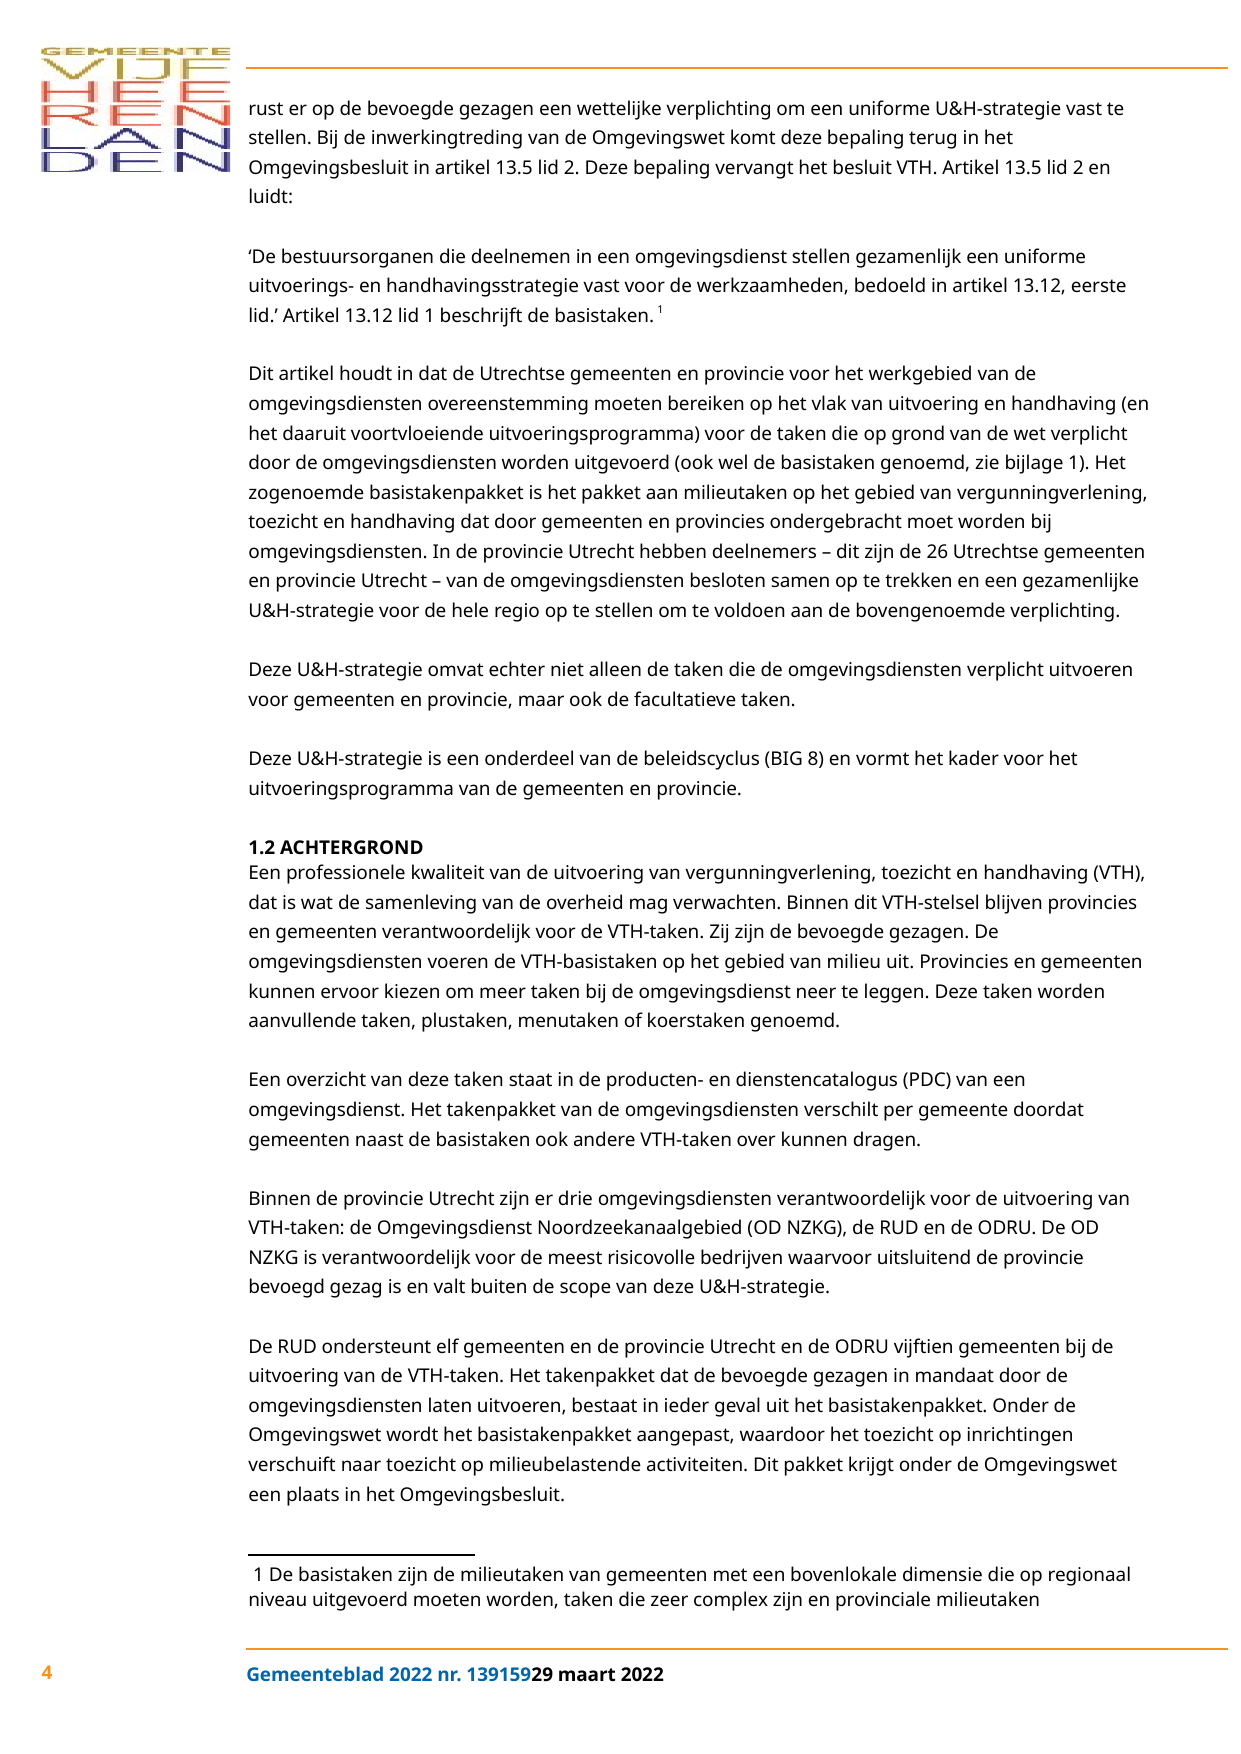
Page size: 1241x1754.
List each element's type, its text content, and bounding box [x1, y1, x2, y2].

text rust er op de bevoegde gezagen een wettelijke verplichting om een uniforme U&H-strategie vast te stellen. Bij de inwerkingtreding van de Omgevingswet komt deze bepaling terug in het Omgevingsbesluit in artikel 13.5 lid 2. Deze bepaling vervangt het besluit VTH. Artikel 13.5 lid 2 en luidt: [248, 95, 1152, 209]
picture [41, 47, 231, 172]
text De RUD ondersteunt elf gemeenten en de provincie Utrecht en de ODRU vijftien gemeenten bij de uitvoering van de VTH-taken. Het takenpakket dat de bevoegde gezagen in mandaat door de omgevingsdiensten laten uitvoeren, bestaat in ieder geval uit het basistakenpakket. Onder de Omgevingswet wordt het basistakenpakket aangepast, waardoor het toezicht op inrichtingen verschuift naar toezicht op milieubelastende activiteiten. Dit pakket krijgt onder de Omgevingswet een plaats in het Omgevingsbesluit. [248, 1333, 1152, 1507]
text Deze U&H-strategie is een onderdeel van de beleidscyclus (BIG 8) en vormt het kader voor het uitvoeringsprogramma van de gemeenten en provincie. [248, 745, 1152, 800]
text Deze U&H-strategie omvat echter niet alleen de taken die de omgevingsdiensten verplicht uitvoeren voor gemeenten en provincie, maar ook de facultatieve taken. [248, 656, 1152, 712]
text Een professionele kwaliteit van de uitvoering van vergunningverlening, toezicht en handhaving (VTH), dat is wat de samenleving van de overheid mag verwachten. Binnen dit VTH-stelsel blijven provincies en gemeenten verantwoordelijk voor de VTH-taken. Zij zijn de bevoegde gezagen. De omgevingsdiensten voeren de VTH-basistaken op het gebied van milieu uit. Provincies en gemeenten kunnen ervoor kiezen om meer taken bij de omgevingsdienst neer te leggen. Deze taken worden aanvullende taken, plustaken, menutaken of koerstaken genoemd. [248, 859, 1152, 1033]
text Binnen de provincie Utrecht zijn er drie omgevingsdiensten verantwoordelijk voor de uitvoering van VTH-taken: de Omgevingsdienst Noordzeekanaalgebied (OD NZKG), de RUD en de ODRU. De OD NZKG is verantwoordelijk voor de meest risicovolle bedrijven waarvoor uitsluitend de provincie bevoegd gezag is en valt buiten de scope van deze U&H-strategie. [248, 1185, 1152, 1299]
table_header ‘De bestuursorganen die deelnemen in een omgevingsdienst stellen gezamenlijk een uniforme uitvoerings- en handhavingsstrategie vast voor de werkzaamheden, bedoeld in artikel 13.12, eerste lid.’ Artikel 13.12 lid 1 beschrijft de basistaken. [248, 243, 1152, 328]
text Dit artikel houdt in dat de Utrechtse gemeenten en provincie voor het werkgebied van de omgevingsdiensten overeenstemming moeten bereiken op het vlak van uitvoering en handhaving (en het daaruit voortvloeiende uitvoeringsprogramma) voor de taken die op grond van de wet verplicht door de omgevingsdiensten worden uitgevoerd (ook wel de basistaken genoemd, zie bijlage 1). Het zogenoemde basistakenpakket is het pakket aan milieutaken op het gebied van vergunningverlening, toezicht en handhaving dat door gemeenten en provincies ondergebracht moet worden bij omgevingsdiensten. In de provincie Utrecht hebben deelnemers – dit zijn de 26 Utrechtse gemeenten en provincie Utrecht – van de omgevingsdiensten besloten samen op te trekken en een gezamenlijke U&H-strategie voor de hele regio op te stellen om te voldoen aan de bovengenoemde verplichting. [248, 361, 1152, 623]
text Een overzicht van deze taken staat in de producten- en dienstencatalogus (PDC) van een omgevingsdienst. Het takenpakket van de omgevingsdiensten verschilt per gemeente doordat gemeenten naast de basistaken ook andere VTH-taken over kunnen dragen. [248, 1067, 1152, 1152]
text 1.2 ACHTERGROND [248, 834, 1152, 859]
